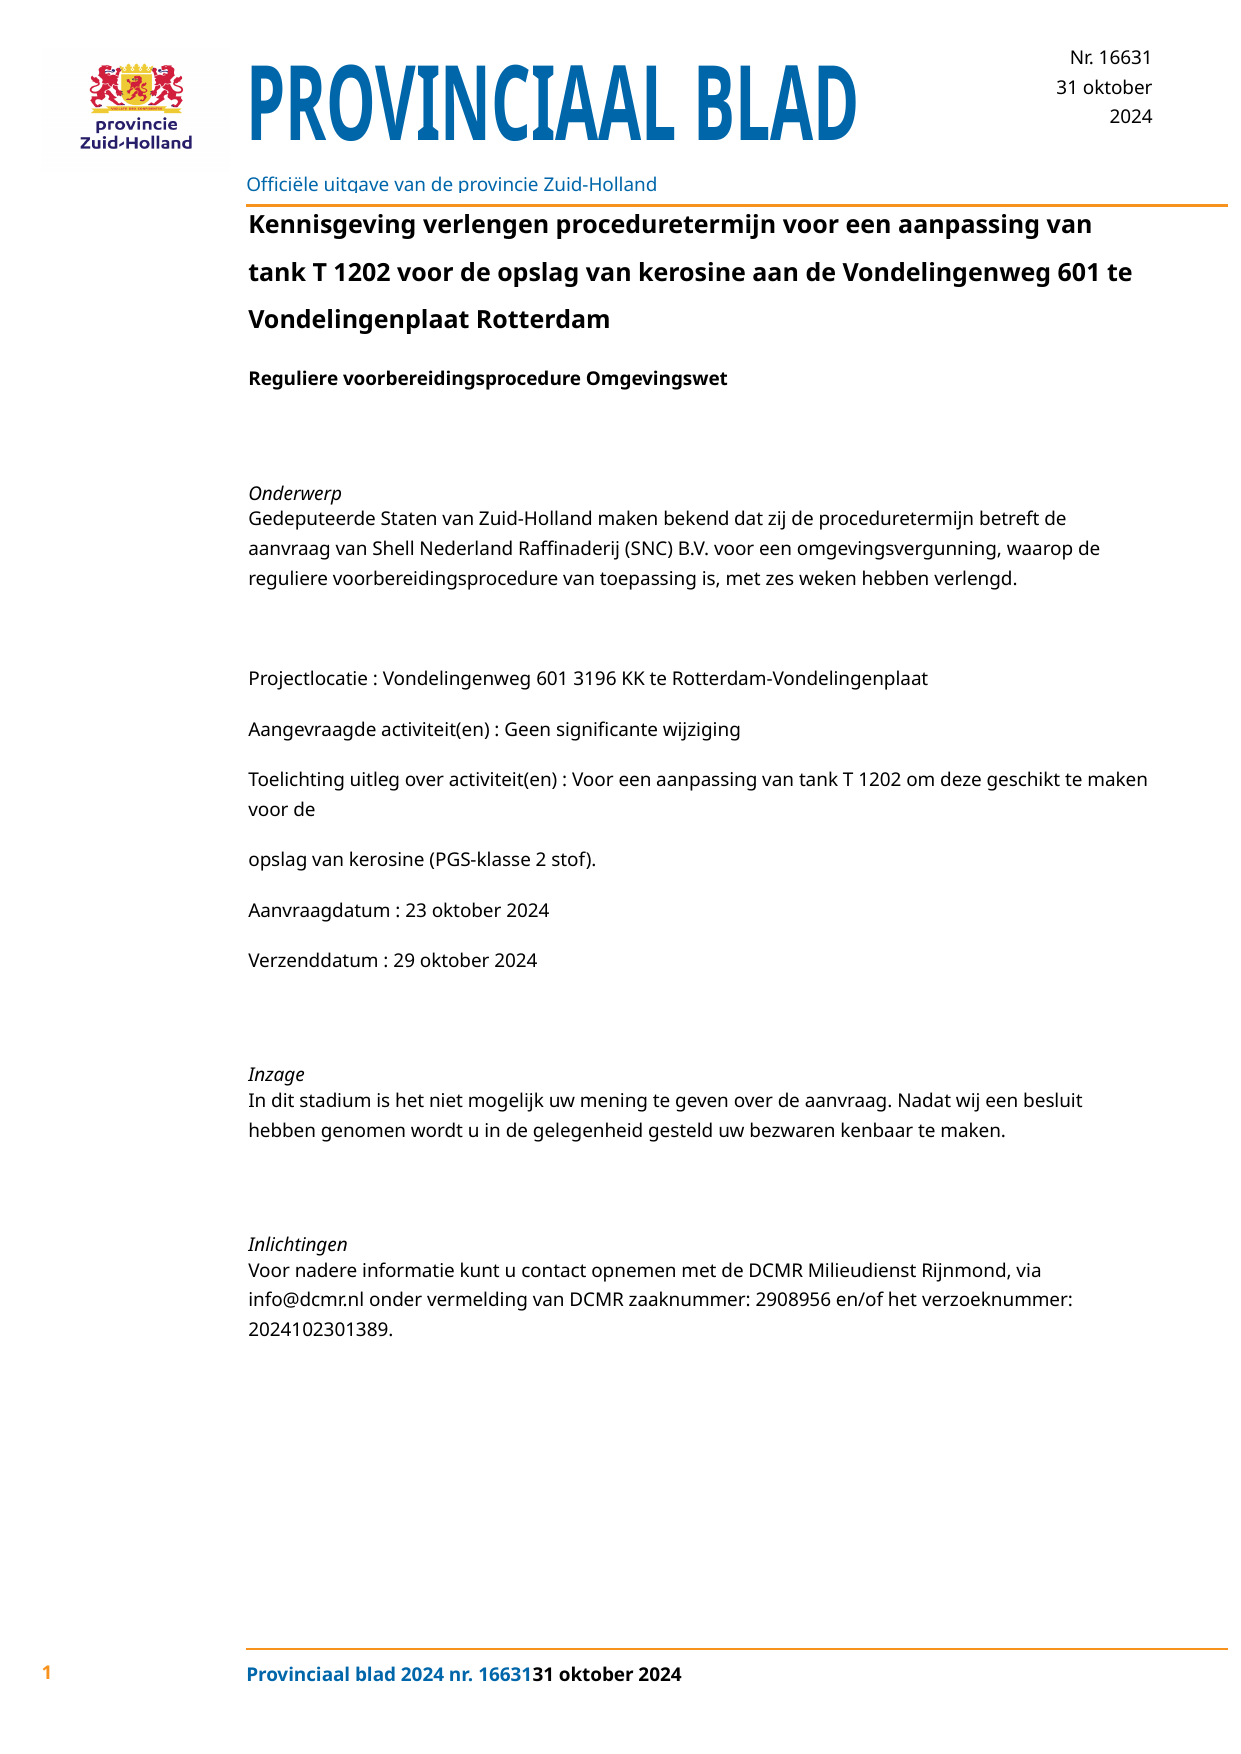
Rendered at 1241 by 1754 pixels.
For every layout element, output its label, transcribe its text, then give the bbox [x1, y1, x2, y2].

text In dit stadium is het niet mogelijk uw mening te geven over de aanvraag. Nadat wij een besluit hebben genomen wordt u in de gelegenheid gesteld uw bezwaren kenbaar te maken. [248, 1087, 1152, 1143]
text Toelichting uitleg over activiteit(en) : Voor een aanpassing van tank T 1202 om deze geschikt te maken voor de [248, 766, 1152, 822]
text Kennisgeving verlengen proceduretermijn voor een aanpassing van tank T 1202 voor de opslag van kerosine aan de Vondelingenweg 601 te Vondelingenplaat Rotterdam [248, 207, 1152, 336]
text Onderwerp [248, 480, 1152, 506]
text Projectlocatie : Vondelingenweg 601 3196 KK te Rotterdam-Vondelingenplaat [248, 666, 1152, 691]
text Reguliere voorbereidingsprocedure Omgevingswet [248, 366, 1152, 391]
text Verzenddatum : 29 oktober 2024 [248, 947, 1152, 973]
text Voor nadere informatie kunt u contact opnemen met de DCMR Milieudienst Rijnmond, via info@dcmr.nl onder vermelding van DCMR zaaknummer: 2908956 en/of het verzoeknummer: 2024102301389. [248, 1257, 1152, 1342]
text Gedeputeerde Staten van Zuid-Holland maken bekend dat zij de proceduretermijn betreft de aanvraag van Shell Nederland Raffinaderij (SNC) B.V. voor een omgevingsvergunning, waarop de reguliere voorbereidingsprocedure van toepassing is, met zes weken hebben verlengd. [248, 506, 1152, 591]
text opslag van kerosine (PGS-klasse 2 stof). [248, 846, 1152, 872]
text Inzage [248, 1062, 1152, 1087]
picture [41, 47, 231, 172]
text Inlichtingen [248, 1231, 1152, 1257]
text Aangevraagde activiteit(en) : Geen significante wijziging [248, 716, 1152, 742]
text Aanvraagdatum : 23 oktober 2024 [248, 897, 1152, 923]
